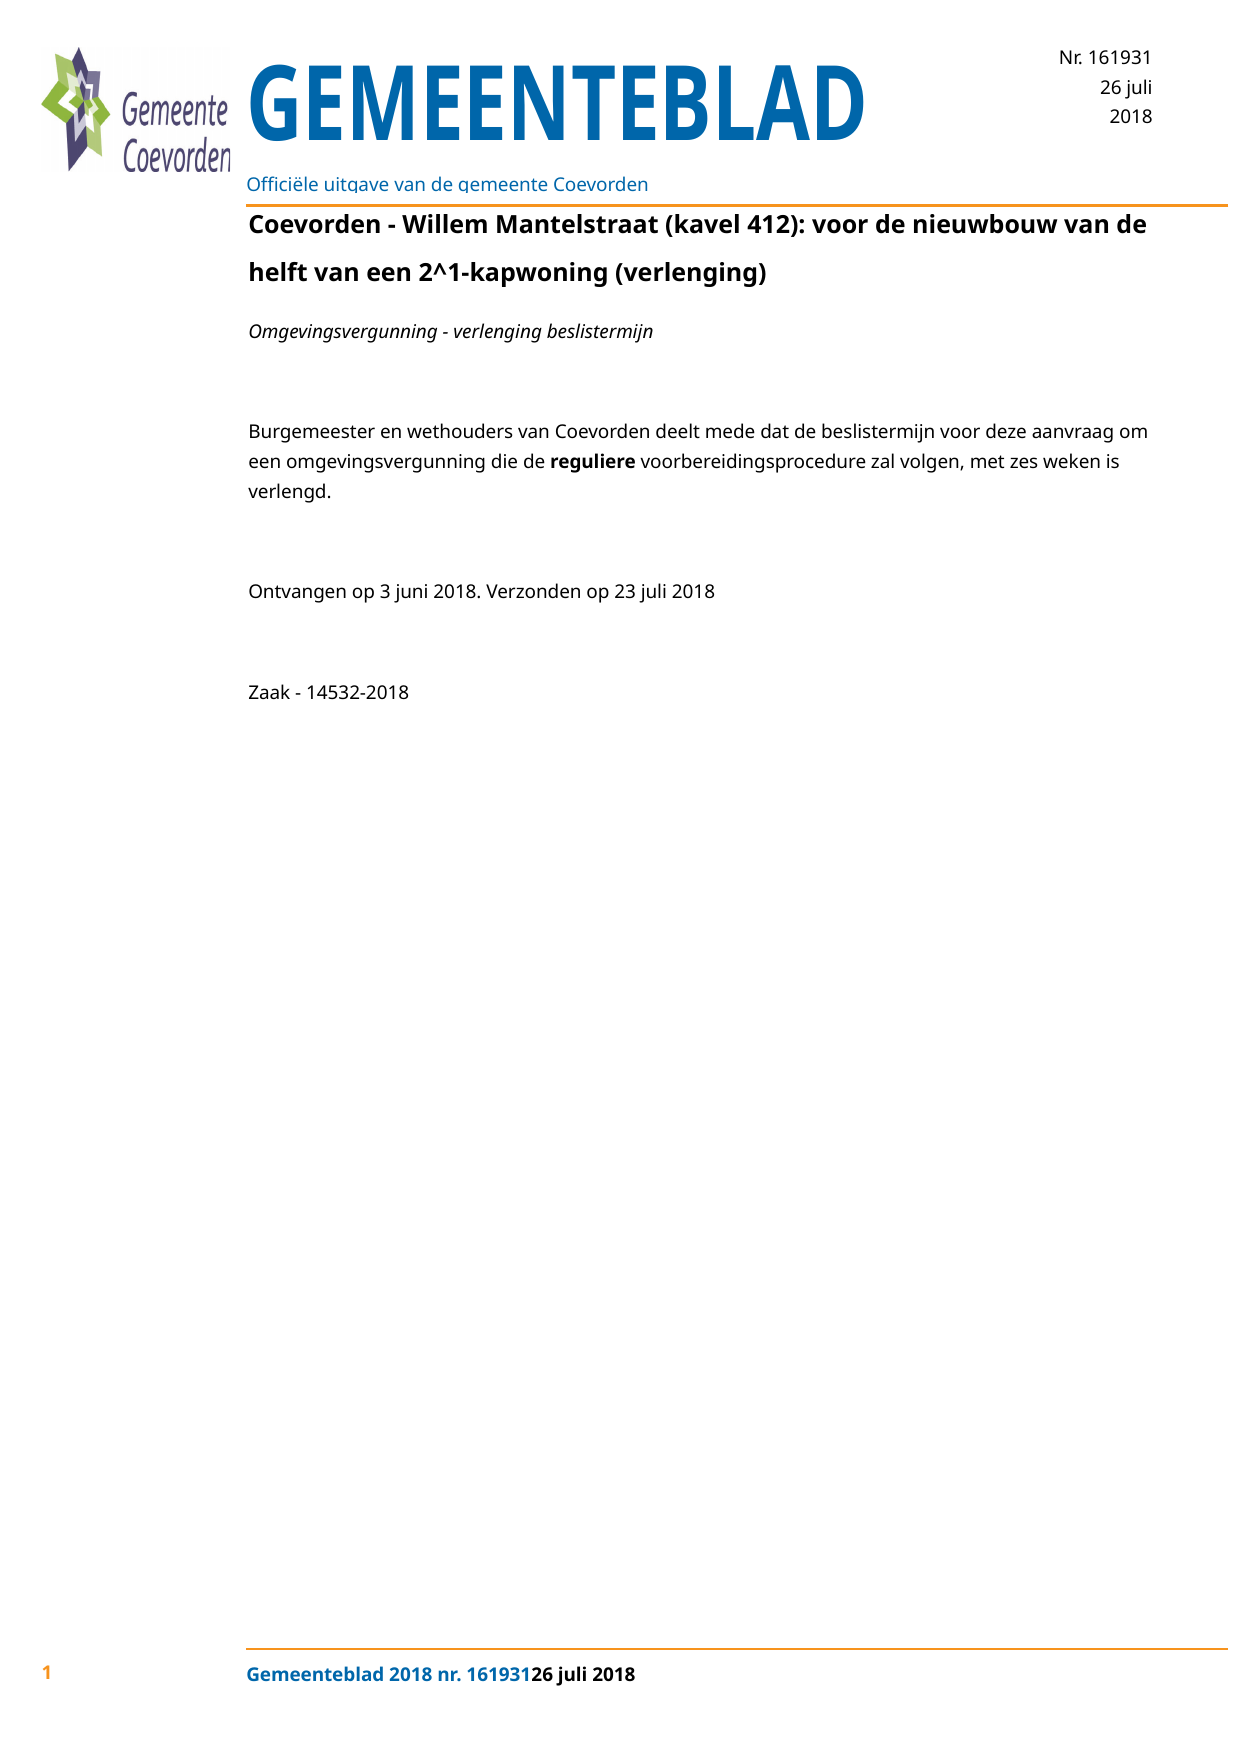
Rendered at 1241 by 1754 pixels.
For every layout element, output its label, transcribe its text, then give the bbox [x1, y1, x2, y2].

text Omgevingsvergunning - verlenging beslistermijn [248, 318, 1152, 344]
text Zaak - 14532-2018 [248, 679, 1152, 705]
text Ontvangen op 3 juni 2018. Verzonden op 23 juli 2018 [248, 579, 1152, 604]
picture [41, 47, 231, 172]
text Coevorden - Willem Mantelstraat (kavel 412): voor de nieuwbouw van de helft van een 2^1-kapwoning (verlenging) [248, 207, 1152, 288]
text Burgemeester en wethouders van Coevorden deelt mede dat de beslistermijn voor deze aanvraag om een omgevingsvergunning die de reguliere voorbereidingsprocedure zal volgen, met zes weken is verlengd. [248, 419, 1152, 504]
